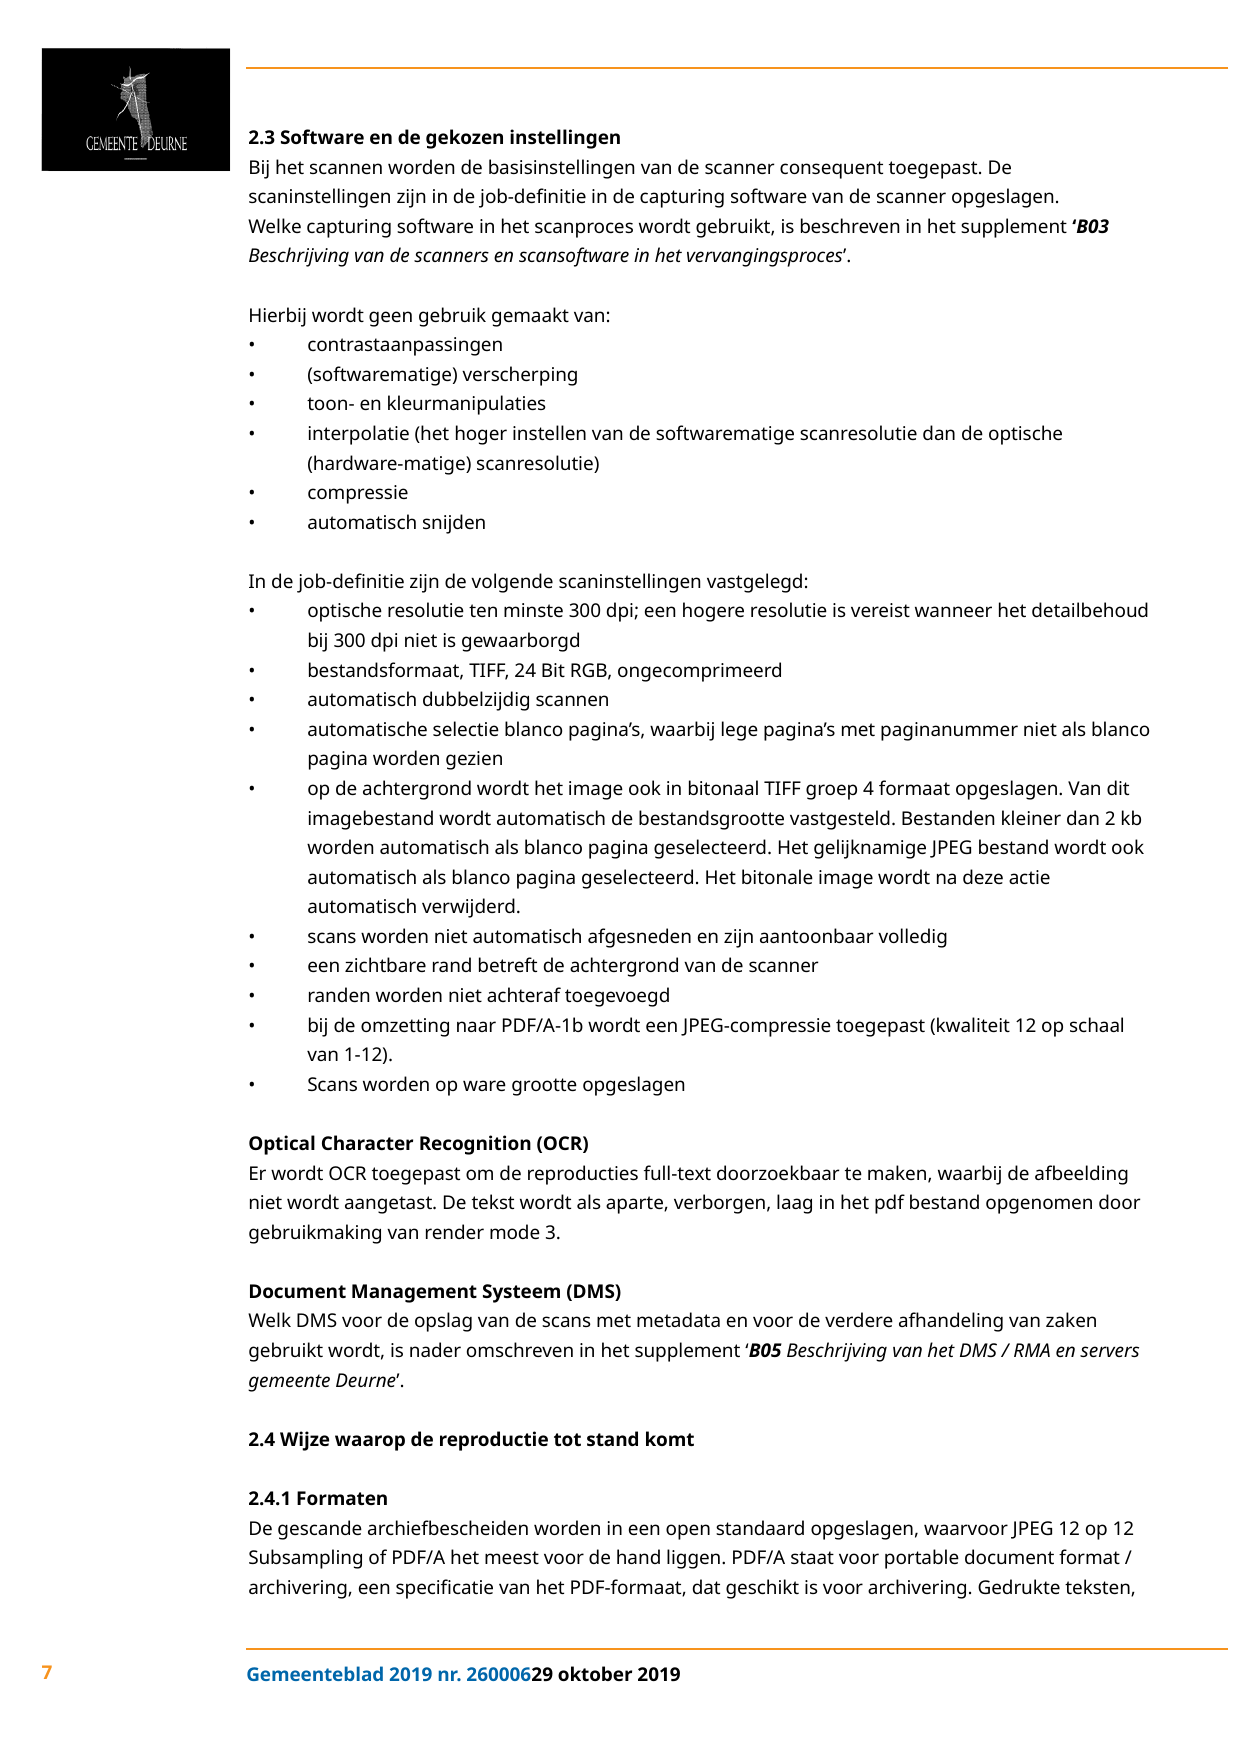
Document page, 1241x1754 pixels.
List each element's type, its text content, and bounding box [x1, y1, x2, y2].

text 2.4 Wijze waarop de reproductie tot stand komt [248, 1426, 1152, 1452]
list een zichtbare rand betreft de achtergrond van de scanner [248, 953, 1152, 978]
list optische resolutie ten minste 300 dpi; een hogere resolutie is vereist wanneer het detailbehoud bij 300 dpi niet is gewaarborgd [248, 598, 1152, 653]
text Welke capturing software in het scanproces wordt gebruikt, is beschreven in het supplement ‘B03 Beschrijving van de scanners en scansoftware in het vervangingsproces’. [248, 213, 1152, 268]
text Bij het scannen worden de basisinstellingen van de scanner consequent toegepast. De scaninstellingen zijn in de job-definitie in de capturing software van de scanner opgeslagen. [248, 154, 1152, 209]
list toon- en kleurmanipulaties [248, 391, 1152, 416]
text Er wordt OCR toegepast om de reproducties full-text doorzoekbaar te maken, waarbij de afbeelding niet wordt aangetast. De tekst wordt als aparte, verborgen, laag in het pdf bestand opgenomen door gebruikmaking van render mode 3. [248, 1160, 1152, 1245]
list automatisch snijden [248, 509, 1152, 535]
text De gescande archiefbescheiden worden in een open standaard opgeslagen, waarvoor JPEG 12 op 12 Subsampling of PDF/A het meest voor de hand liggen. PDF/A staat voor portable document format / archivering, een specificatie van het PDF-formaat, dat geschikt is voor archivering. Gedrukte teksten, [248, 1515, 1152, 1600]
list op de achtergrond wordt het image ook in bitonaal TIFF groep 4 formaat opgeslagen. Van dit imagebestand wordt automatisch de bestandsgrootte vastgesteld. Bestanden kleiner dan 2 kb worden automatisch als blanco pagina geselecteerd. Het gelijknamige JPEG bestand wordt ook automatisch als blanco pagina geselecteerd. Het bitonale image wordt na deze actie automatisch verwijderd. [248, 775, 1152, 919]
list randen worden niet achteraf toegevoegd [248, 982, 1152, 1008]
text Welk DMS voor de opslag van de scans met metadata en voor de verdere afhandeling van zaken gebruikt wordt, is nader omschreven in het supplement ‘B05 Beschrijving van het DMS / RMA en servers gemeente Deurne’. [248, 1308, 1152, 1393]
list Scans worden op ware grootte opgeslagen [248, 1071, 1152, 1097]
picture [41, 47, 231, 172]
list scans worden niet automatisch afgesneden en zijn aantoonbaar volledig [248, 923, 1152, 949]
text In de job-definitie zijn de volgende scaninstellingen vastgelegd: [248, 568, 1152, 594]
text Optical Character Recognition (OCR) [248, 1130, 1152, 1156]
list bestandsformaat, TIFF, 24 Bit RGB, ongecomprimeerd [248, 657, 1152, 683]
list contrastaanpassingen [248, 331, 1152, 357]
list automatisch dubbelzijdig scannen [248, 686, 1152, 712]
list compressie [248, 479, 1152, 505]
text 2.3 Software en de gekozen instellingen [248, 124, 1152, 150]
text Document Management Systeem (DMS) [248, 1278, 1152, 1304]
text 2.4.1 Formaten [248, 1485, 1152, 1511]
list automatische selectie blanco pagina’s, waarbij lege pagina’s met paginanummer niet als blanco pagina worden gezien [248, 716, 1152, 771]
list (softwarematige) verscherping [248, 361, 1152, 387]
list interpolatie (het hoger instellen van de softwarematige scanresolutie dan de optische (hardware-matige) scanresolutie) [248, 420, 1152, 476]
text Hierbij wordt geen gebruik gemaakt van: [248, 302, 1152, 328]
list bij de omzetting naar PDF/A-1b wordt een JPEG-compressie toegepast (kwaliteit 12 op schaal van 1-12). [248, 1012, 1152, 1067]
